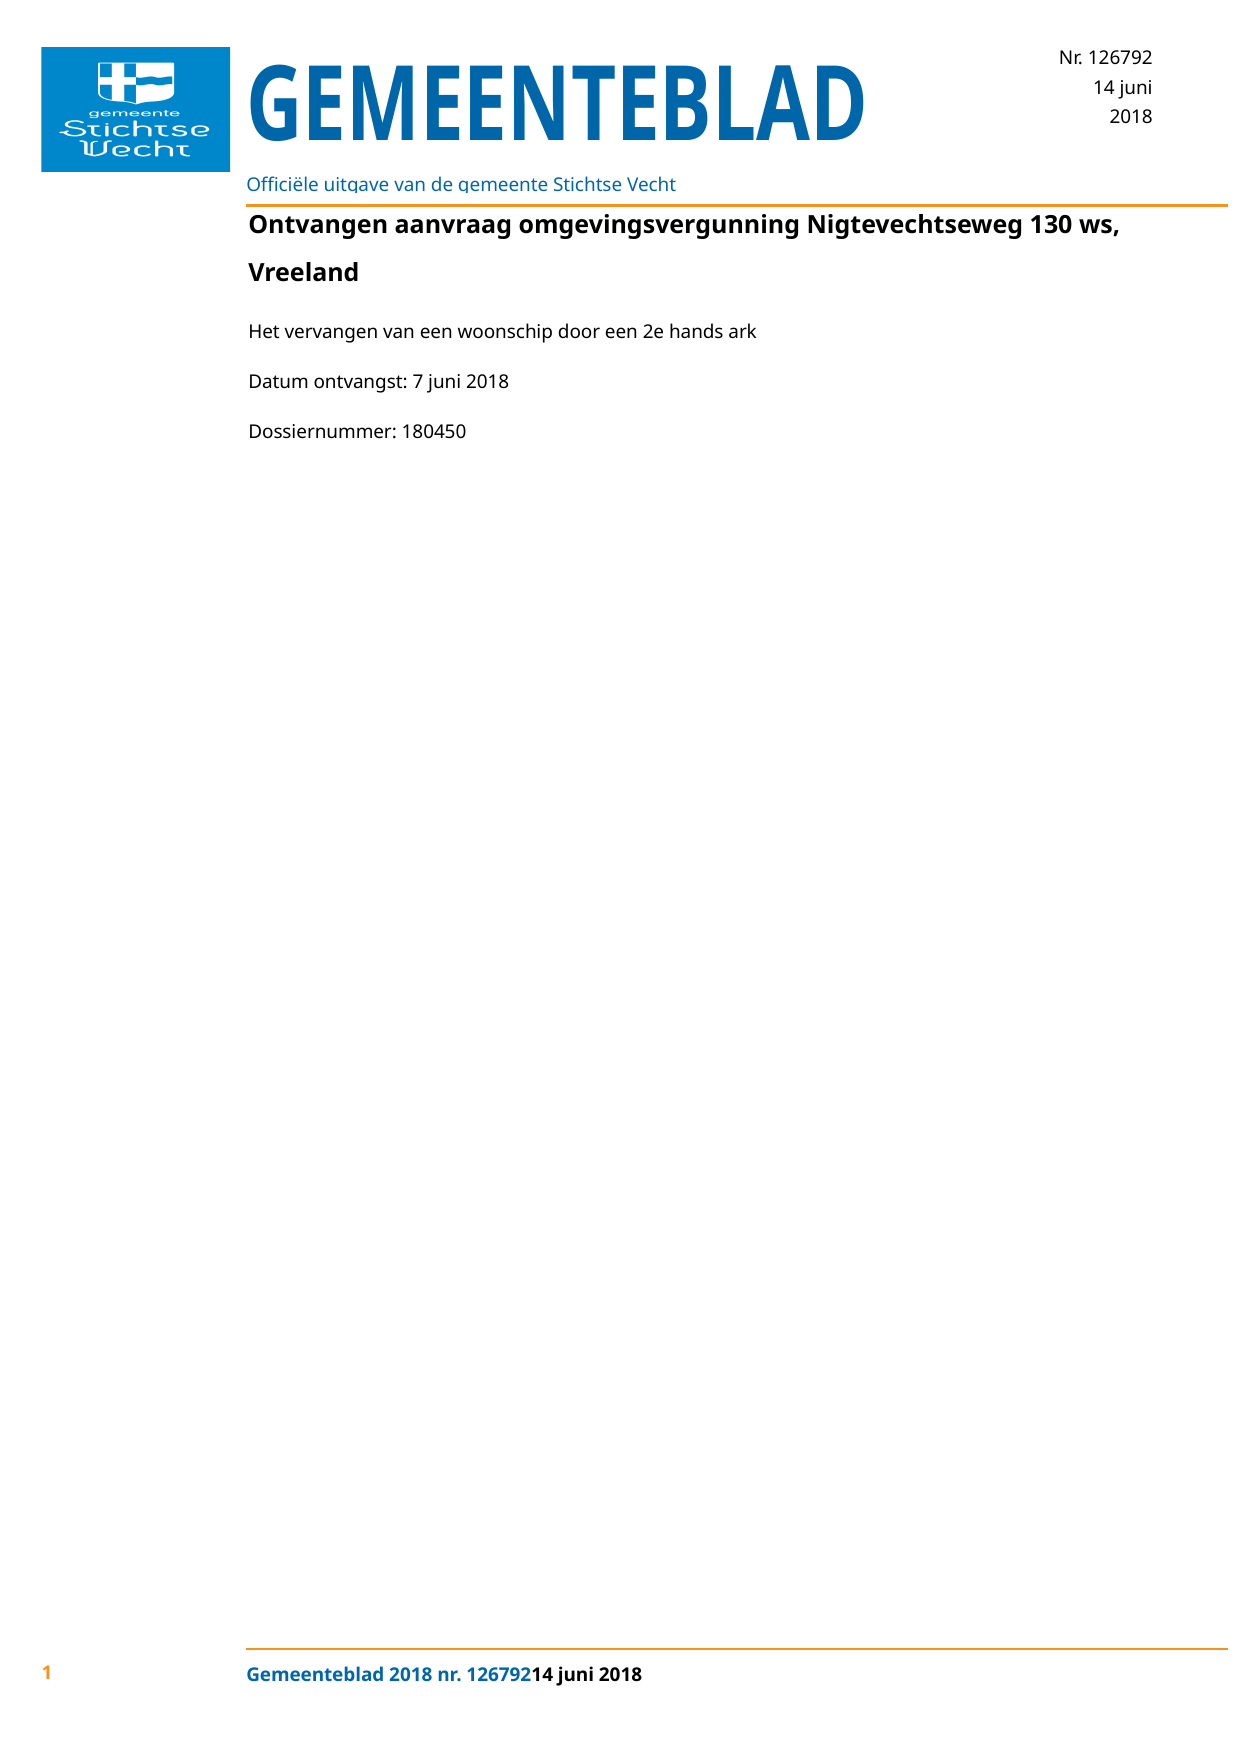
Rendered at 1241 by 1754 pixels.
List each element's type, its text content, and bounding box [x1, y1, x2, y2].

text Dossiernummer: 180450 [248, 419, 1152, 444]
text Het vervangen van een woonschip door een 2e hands ark [248, 318, 1152, 344]
text Ontvangen aanvraag omgevingsvergunning Nigtevechtseweg 130 ws, Vreeland [248, 207, 1152, 288]
picture [99, 63, 135, 101]
picture [137, 63, 174, 103]
text Datum ontvangst: 7 juni 2018 [248, 368, 1152, 394]
